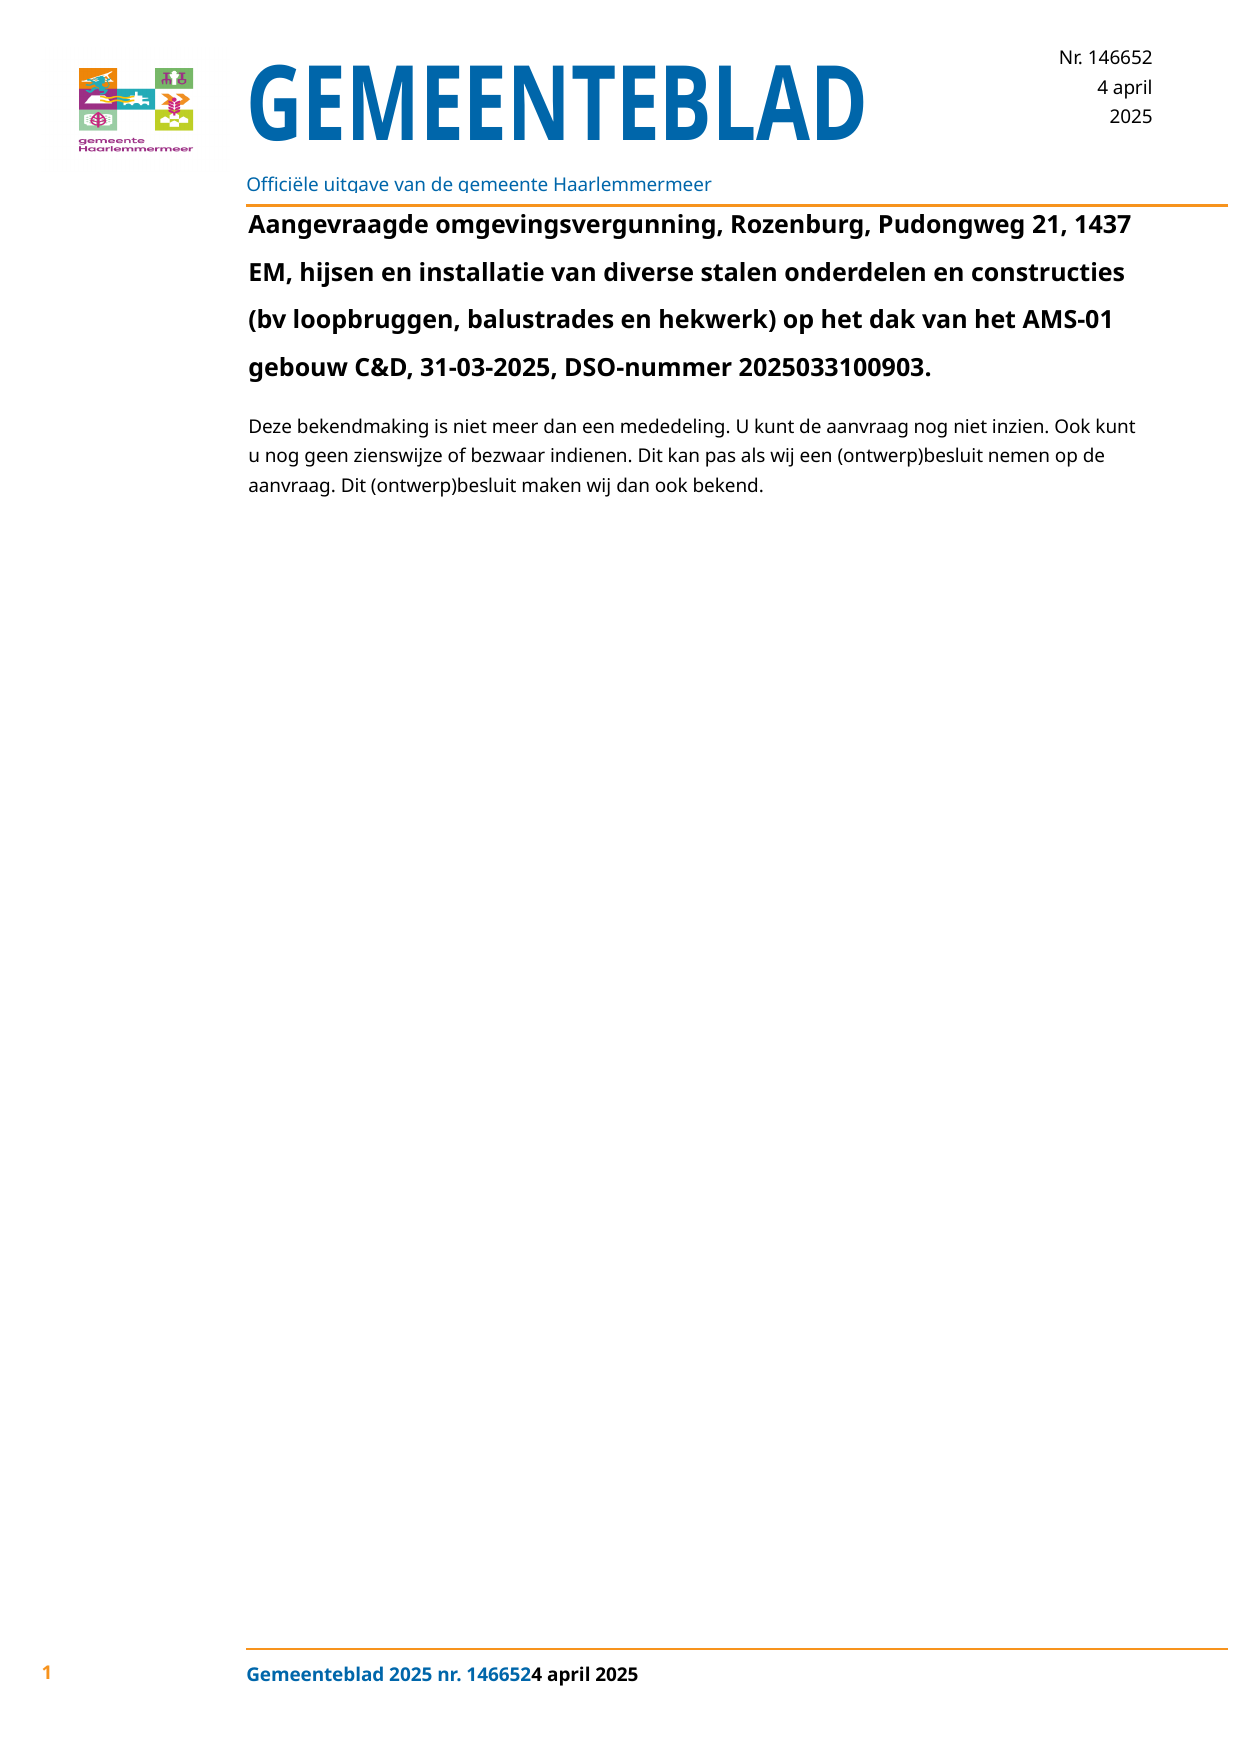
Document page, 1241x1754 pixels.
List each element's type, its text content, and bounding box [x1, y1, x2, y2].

text Aangevraagde omgevingsvergunning, Rozenburg, Pudongweg 21, 1437 EM, hijsen en installatie van diverse stalen onderdelen en constructies (bv loopbruggen, balustrades en hekwerk) op het dak van het AMS-01 gebouw C&D, 31-03-2025, DSO-nummer 2025033100903. [248, 207, 1152, 384]
text Deze bekendmaking is niet meer dan een mededeling. U kunt de aanvraag nog niet inzien. Ook kunt u nog geen zienswijze of bezwaar indienen. Dit kan pas als wij een (ontwerp)besluit nemen op de aanvraag. Dit (ontwerp)besluit maken wij dan ook bekend. [248, 413, 1152, 498]
picture [41, 47, 231, 172]
